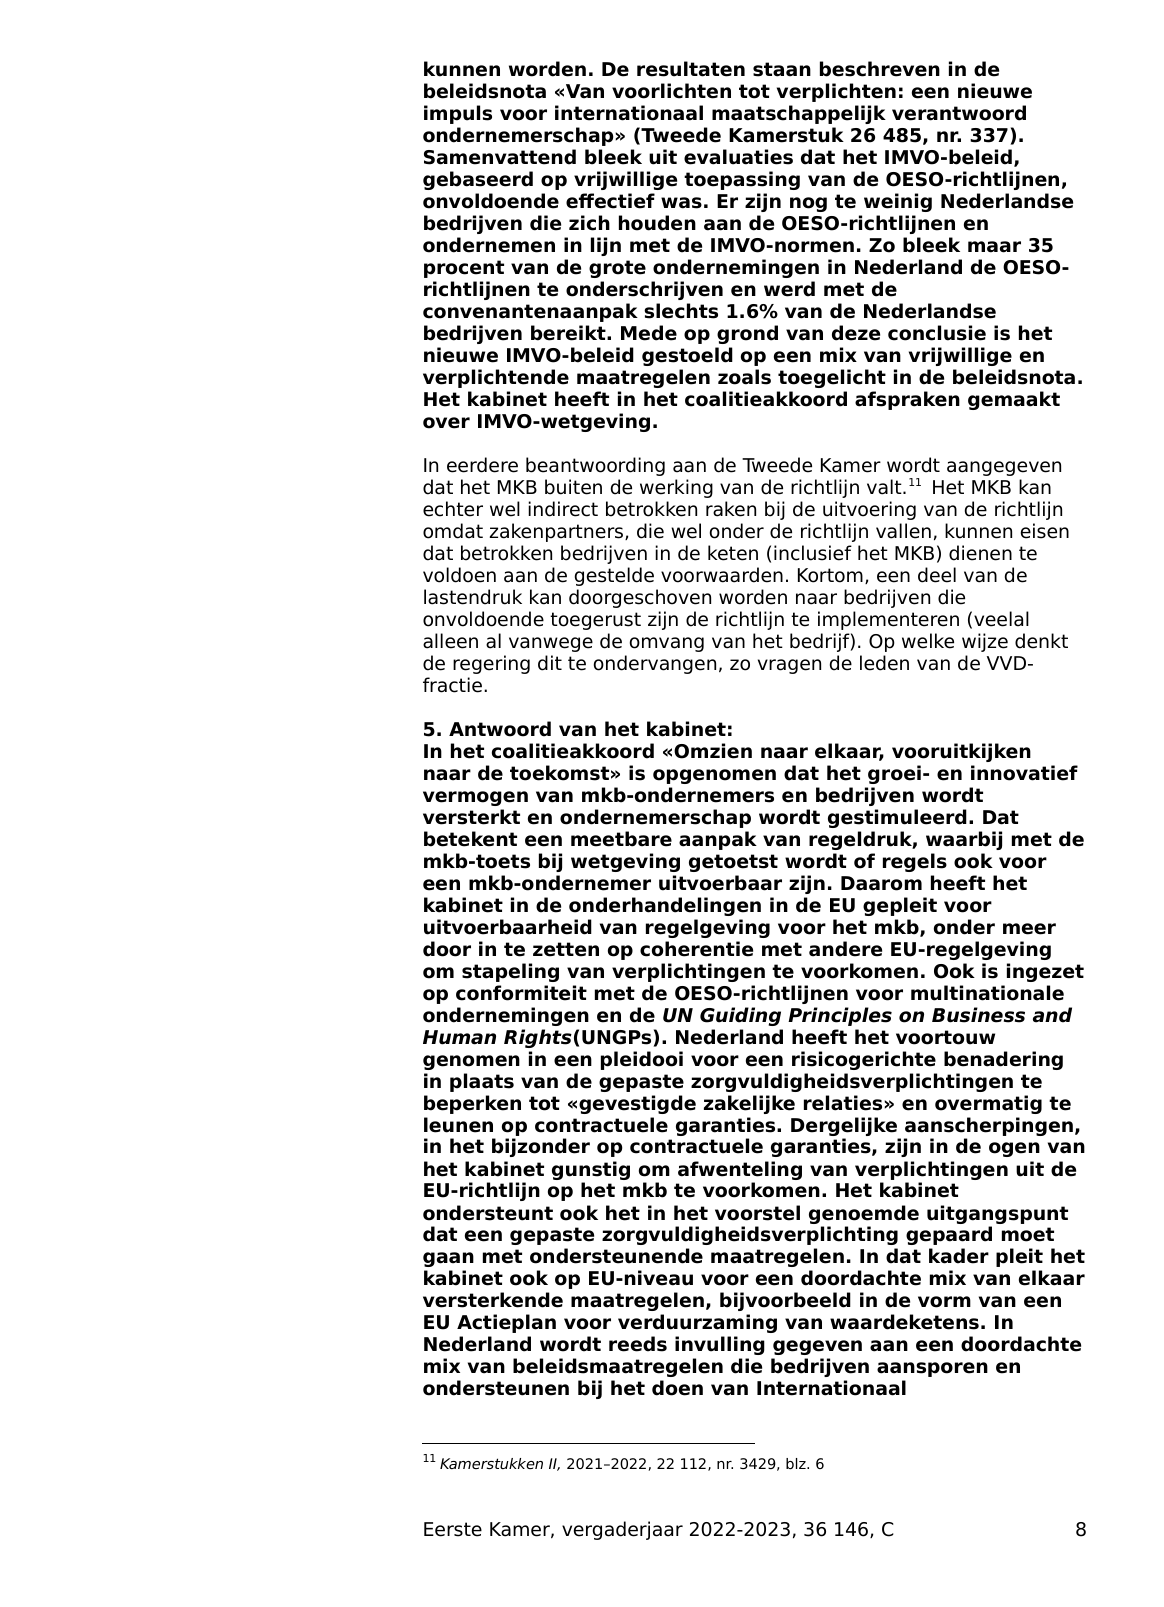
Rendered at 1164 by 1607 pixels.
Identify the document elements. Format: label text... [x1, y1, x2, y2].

text 5. Antwoord van het kabinet: [422, 719, 1087, 741]
text Samenvattend bleek uit evaluaties dat het IMVO-beleid, gebaseerd op vrijwillige toepassing van de OESO-richtlijnen, onvoldoende effectief was. Er zijn nog te weinig Nederlandse bedrijven die zich houden aan de OESO-richtlijnen en ondernemen in lijn met de IMVO-normen. Zo bleek maar 35 procent van de grote ondernemingen in Nederland de OESO-richtlijnen te onderschrijven en werd met de convenantenaanpak slechts 1.6% van de Nederlandse bedrijven bereikt. Mede op grond van deze conclusie is het nieuwe IMVO-beleid gestoeld op een mix van vrijwillige en verplichtende maatregelen zoals toegelicht in de beleidsnota. Het kabinet heeft in het coalitieakkoord afspraken gemaakt over IMVO-wetgeving. [422, 147, 1087, 433]
text In het coalitieakkoord «Omzien naar elkaar, vooruitkijken naar de toekomst» is opgenomen dat het groei- en innovatief vermogen van mkb-ondernemers en bedrijven wordt versterkt en ondernemerschap wordt gestimuleerd. Dat betekent een meetbare aanpak van regeldruk, waarbij met de mkb-toets bij wetgeving getoetst wordt of regels ook voor een mkb-ondernemer uitvoerbaar zijn. Daarom heeft het kabinet in de onderhandelingen in de EU gepleit voor uitvoerbaarheid van regelgeving voor het mkb, onder meer door in te zetten op coherentie met andere EU-regelgeving om stapeling van verplichtingen te voorkomen. Ook is ingezet op conformiteit met de OESO-richtlijnen voor multinationale ondernemingen en de UN Guiding Principles on Business and Human Rights(UNGPs). Nederland heeft het voortouw genomen in een pleidooi voor een risicogerichte benadering in plaats van de gepaste zorgvuldigheidsverplichtingen te beperken tot «gevestigde zakelijke relaties» en overmatig te leunen op contractuele garanties. Dergelijke aanscherpingen, in het bijzonder op contractuele garanties, zijn in de ogen van het kabinet gunstig om afwenteling van verplichtingen uit de EU-richtlijn op het mkb te voorkomen. Het kabinet ondersteunt ook het in het voorstel genoemde uitgangspunt dat een gepaste zorgvuldigheidsverplichting gepaard moet gaan met ondersteunende maatregelen. In dat kader pleit het kabinet ook op EU-niveau voor een doordachte mix van elkaar versterkende maatregelen, bijvoorbeeld in de vorm van een EU Actieplan voor verduurzaming van waardeketens. In Nederland wordt reeds invulling gegeven aan een doordachte mix van beleidsmaatregelen die bedrijven aansporen en ondersteunen bij het doen van Internationaal [422, 741, 1087, 1400]
text kunnen worden. De resultaten staan beschreven in de beleidsnota «Van voorlichten tot verplichten: een nieuwe impuls voor internationaal maatschappelijk verantwoord ondernemerschap» (Tweede Kamerstuk 26 485, nr. 337). [422, 59, 1087, 147]
text In eerdere beantwoording aan de Tweede Kamer wordt aangegeven dat het MKB buiten de werking van de richtlijn valt. Het MKB kan echter wel indirect betrokken raken bij de uitvoering van de richtlijn omdat zakenpartners, die wel onder de richtlijn vallen, kunnen eisen dat betrokken bedrijven in de keten (inclusief het MKB) dienen te voldoen aan de gestelde voorwaarden. Kortom, een deel van de lastendruk kan doorgeschoven worden naar bedrijven die onvoldoende toegerust zijn de richtlijn te implementeren (veelal alleen al vanwege de omvang van het bedrijf). Op welke wijze denkt de regering dit te ondervangen, zo vragen de leden van de VVD-fractie. [422, 455, 1087, 697]
text Kamerstukken II, 2021–2022, 22 112, nr. 3429, blz. 6 [422, 1452, 1087, 1474]
